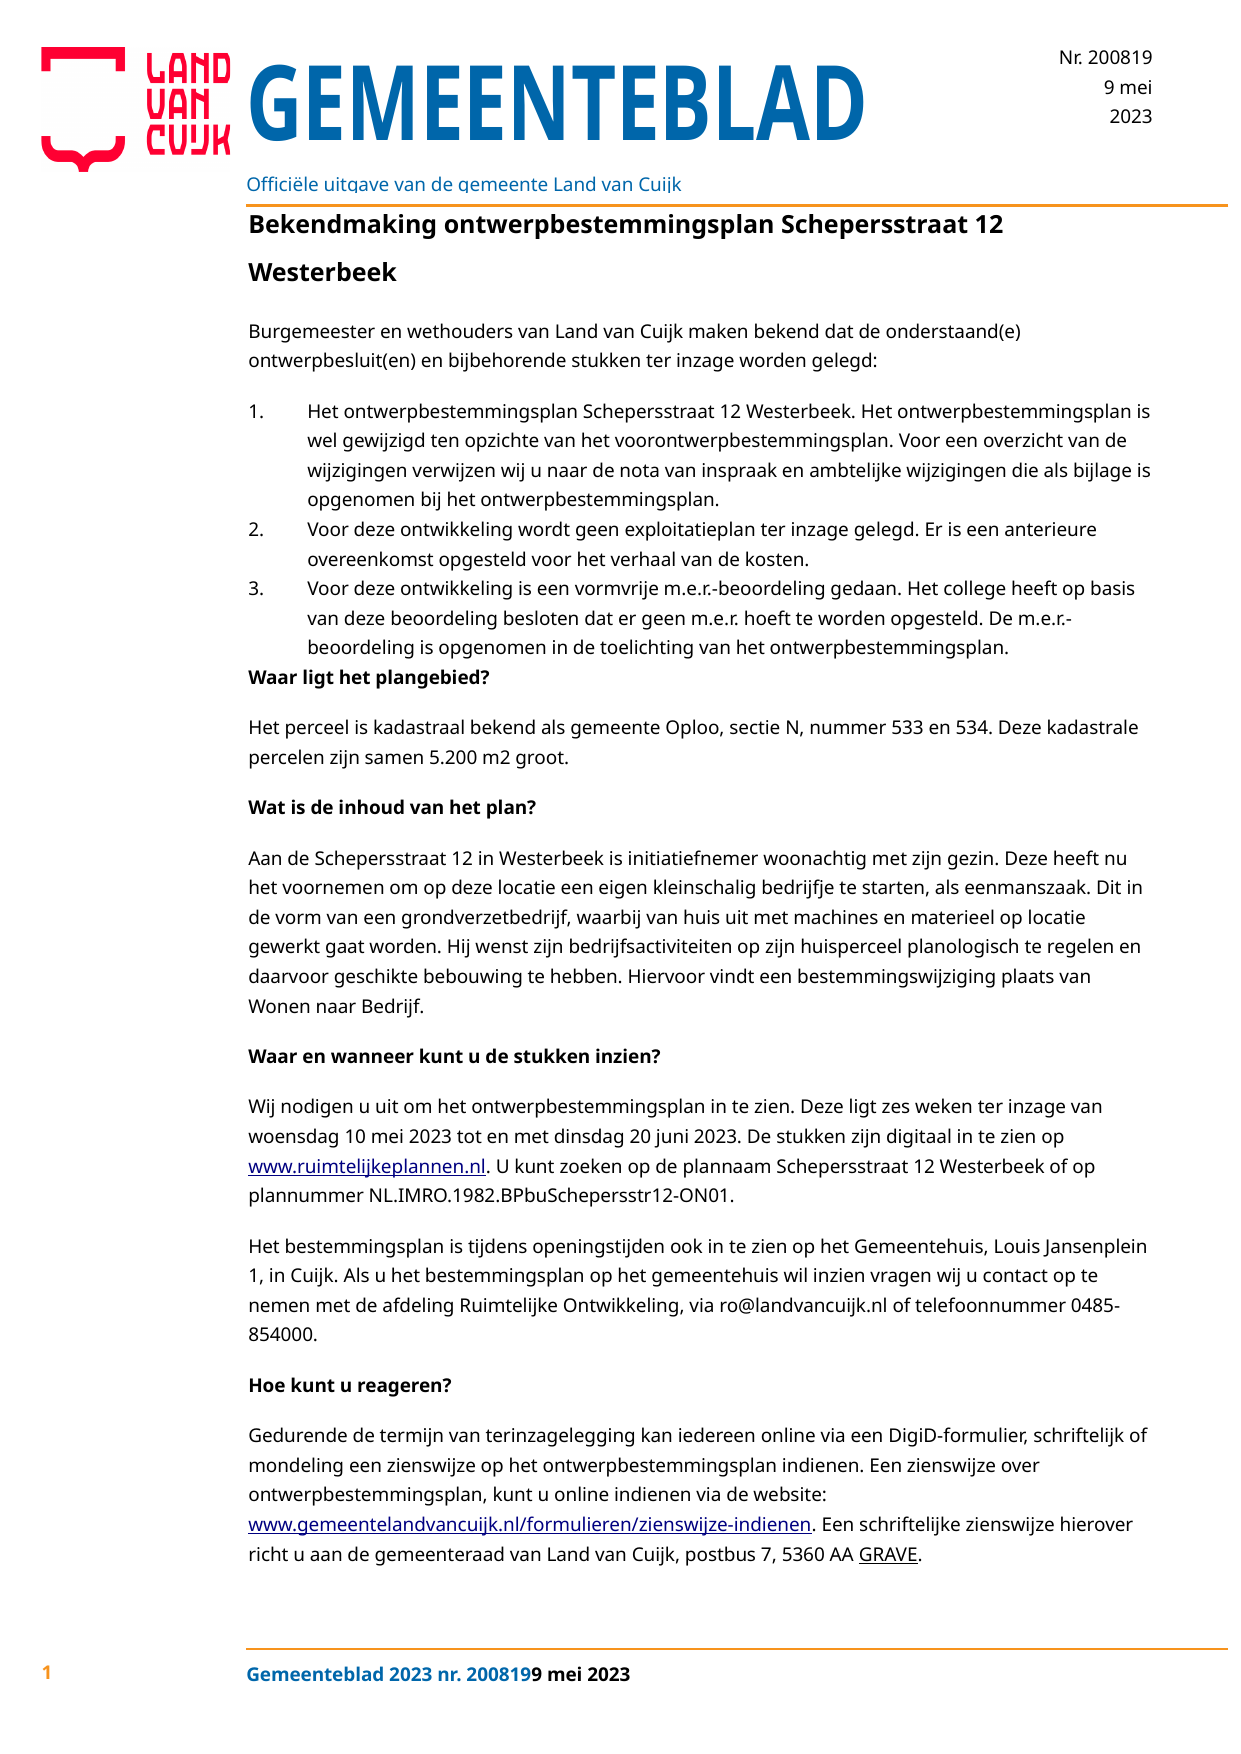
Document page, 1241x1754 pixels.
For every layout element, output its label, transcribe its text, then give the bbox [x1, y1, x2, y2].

text Bekendmaking ontwerpbestemmingsplan Schepersstraat 12 Westerbeek [248, 207, 1152, 288]
text Burgemeester en wethouders van Land van Cuijk maken bekend dat de onderstaand(e) ontwerpbesluit(en) en bijbehorende stukken ter inzage worden gelegd: [248, 318, 1152, 373]
text Gedurende de termijn van terinzagelegging kan iedereen online via een DigiD-formulier, schriftelijk of mondeling een zienswijze op het ontwerpbestemmingsplan indienen. Een zienswijze over ontwerpbestemmingsplan, kunt u online indienen via de website: www.gemeentelandvancuijk.nl/formulieren/zienswijze-indienen. Een schriftelijke zienswijze hierover richt u aan de gemeenteraad van Land van Cuijk, postbus 7, 5360 AA GRAVE. [248, 1422, 1152, 1567]
text Hoe kunt u reageren? [248, 1372, 1152, 1398]
text Wij nodigen u uit om het ontwerpbestemmingsplan in te zien. Deze ligt zes weken ter inzage van woensdag 10 mei 2023 tot en met dinsdag 20 juni 2023. De stukken zijn digitaal in te zien op www.ruimtelijkeplannen.nl. U kunt zoeken op de plannaam Schepersstraat 12 Westerbeek of op plannummer NL.IMRO.1982.BPbuSchepersstr12-ON01. [248, 1094, 1152, 1208]
list Voor deze ontwikkeling is een vormvrije m.e.r.-beoordeling gedaan. Het college heeft op basis van deze beoordeling besloten dat er geen m.e.r. hoeft te worden opgesteld. De m.e.r.-beoordeling is opgenomen in de toelichting van het ontwerpbestemmingsplan. [248, 575, 1152, 660]
text Aan de Schepersstraat 12 in Westerbeek is initiatiefnemer woonachtig met zijn gezin. Deze heeft nu het voornemen om op deze locatie een eigen kleinschalig bedrijfje te starten, als eenmanszaak. Dit in de vorm van een grondverzetbedrijf, waarbij van huis uit met machines en materieel op locatie gewerkt gaat worden. Hij wenst zijn bedrijfsactiviteiten op zijn huisperceel planologisch te regelen en daarvoor geschikte bebouwing te hebben. Hiervoor vindt een bestemmingswijziging plaats van Wonen naar Bedrijf. [248, 845, 1152, 1019]
text Waar ligt het plangebied? [248, 664, 1152, 690]
text Waar en wanneer kunt u de stukken inzien? [248, 1043, 1152, 1069]
text Het perceel is kadastraal bekend als gemeente Oploo, sectie N, nummer 533 en 534. Deze kadastrale percelen zijn samen 5.200 m2 groot. [248, 714, 1152, 770]
picture [41, 47, 231, 172]
text Het bestemmingsplan is tijdens openingstijden ook in te zien op het Gemeentehuis, Louis Jansenplein 1, in Cuijk. Als u het bestemmingsplan op het gemeentehuis wil inzien vragen wij u contact op te nemen met de afdeling Ruimtelijke Ontwikkeling, via ro@landvancuijk.nl of telefoonnummer 0485-854000. [248, 1233, 1152, 1347]
list Het ontwerpbestemmingsplan Schepersstraat 12 Westerbeek. Het ontwerpbestemmingsplan is wel gewijzigd ten opzichte van het voorontwerpbestemmingsplan. Voor een overzicht van de wijzigingen verwijzen wij u naar de nota van inspraak en ambtelijke wijzigingen die als bijlage is opgenomen bij het ontwerpbestemmingsplan. [248, 398, 1152, 512]
list Voor deze ontwikkeling wordt geen exploitatieplan ter inzage gelegd. Er is een anterieure overeenkomst opgesteld voor het verhaal van de kosten. [248, 516, 1152, 572]
text Wat is de inhoud van het plan? [248, 794, 1152, 820]
